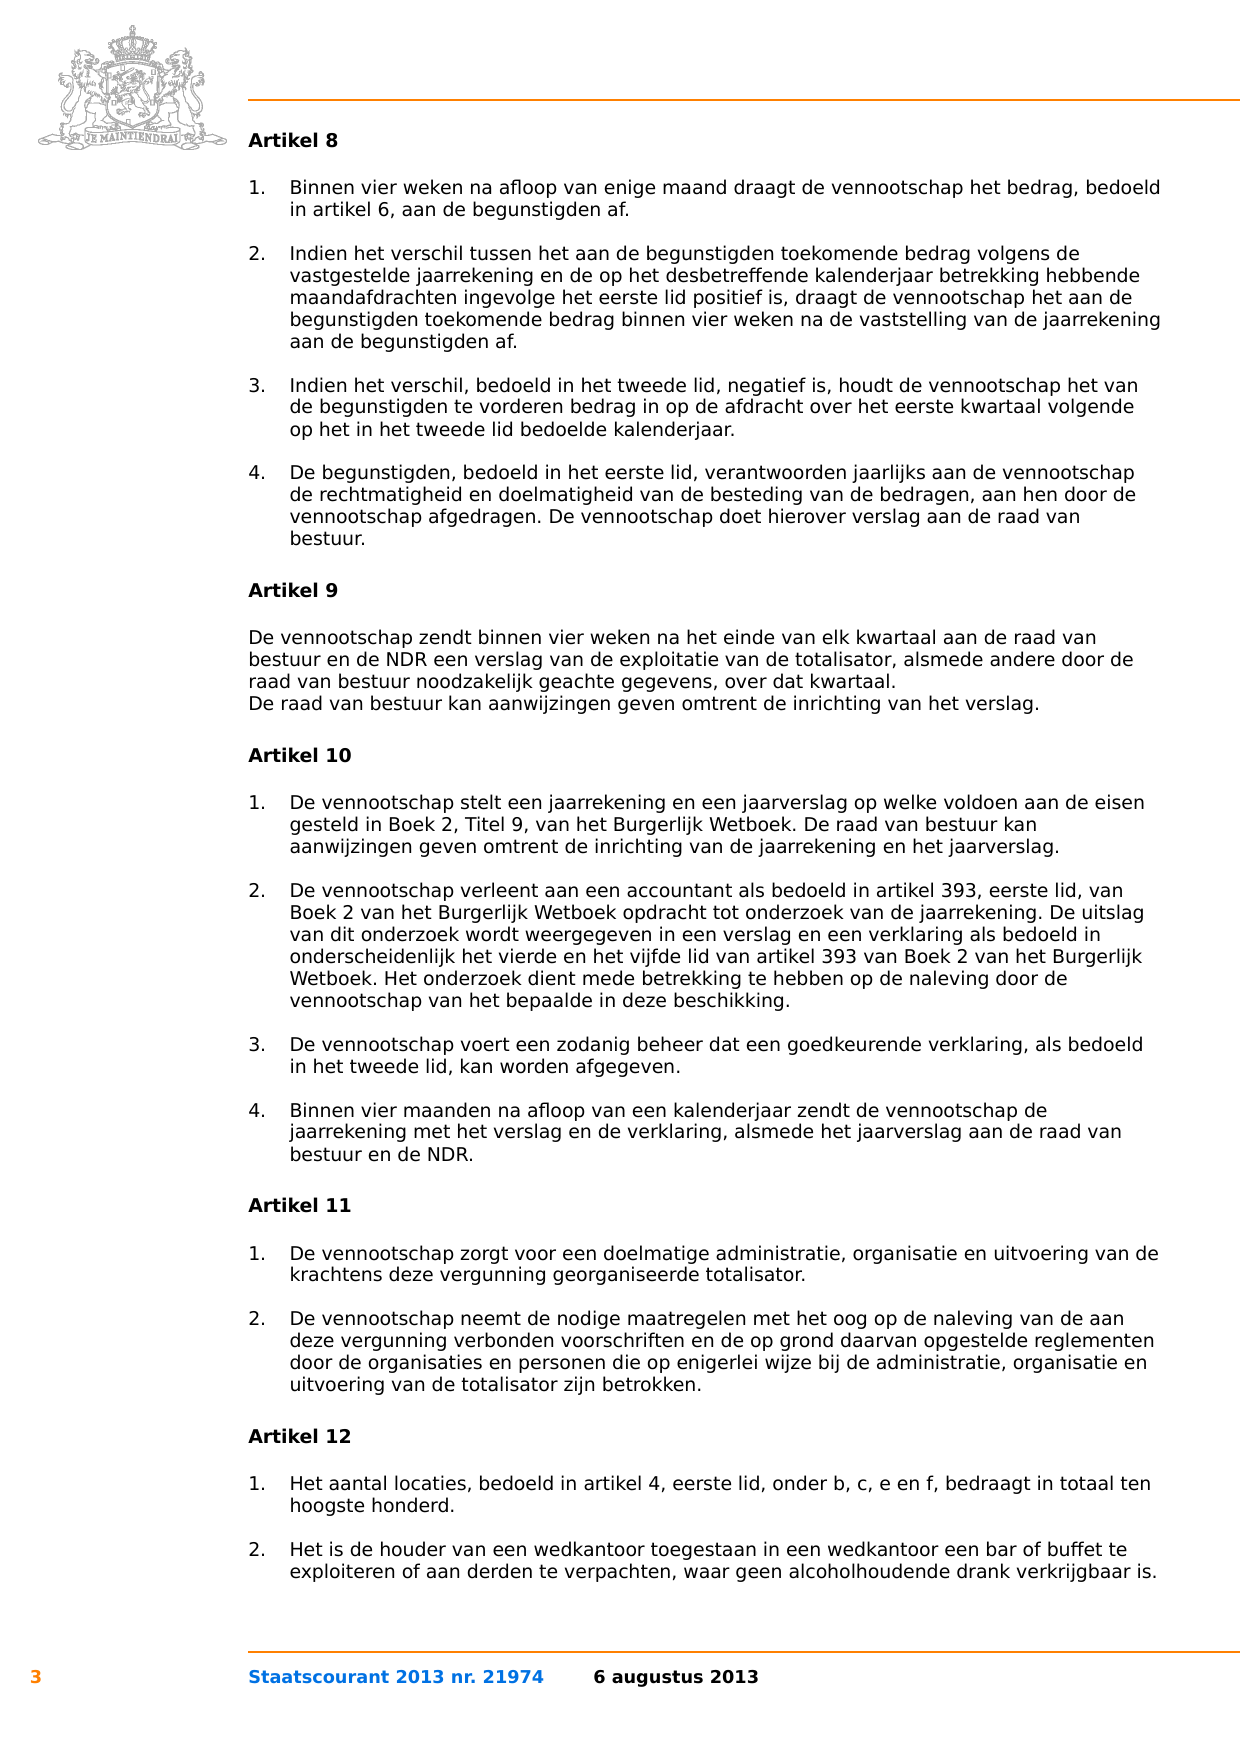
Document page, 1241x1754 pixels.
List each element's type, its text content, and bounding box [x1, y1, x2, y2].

text 2. De vennootschap verleent aan een accountant als bedoeld in artikel 393, eerste lid, van Boek 2 van het Burgerlijk Wetboek opdracht tot onderzoek van de jaarrekening. De uitslag van dit onderzoek wordt weergegeven in een verslag en een verklaring als bedoeld in onderscheidenlijk het vierde en het vijfde lid van artikel 393 van Boek 2 van het Burgerlijk Wetboek. Het onderzoek dient mede betrekking te hebben op de naleving door de vennootschap van het bepaalde in deze beschikking. [248, 880, 1163, 1012]
text 1. Het aantal locaties, bedoeld in artikel 4, eerste lid, onder b, c, e en f, bedraagt in totaal ten hoogste honderd. [248, 1473, 1163, 1517]
text De vennootschap zendt binnen vier weken na het einde van elk kwartaal aan de raad van bestuur en de NDR een verslag van de exploitatie van de totalisator, alsmede andere door de raad van bestuur noodzakelijk geachte gegevens, over dat kwartaal. [248, 627, 1163, 693]
text 1. De vennootschap stelt een jaarrekening en een jaarverslag op welke voldoen aan de eisen gesteld in Boek 2, Titel 9, van het Burgerlijk Wetboek. De raad van bestuur kan aanwijzingen geven omtrent de inrichting van de jaarrekening en het jaarverslag. [248, 792, 1163, 858]
text 1. De vennootschap zorgt voor een doelmatige administratie, organisatie en uitvoering van de krachtens deze vergunning georganiseerde totalisator. [248, 1242, 1163, 1286]
picture [38, 25, 227, 150]
subtitle Artikel 12 [248, 1426, 1163, 1448]
subtitle Artikel 11 [248, 1195, 1163, 1217]
text 2. Indien het verschil tussen het aan de begunstigden toekomende bedrag volgens de vastgestelde jaarrekening en de op het desbetreffende kalenderjaar betrekking hebbende maandafdrachten ingevolge het eerste lid positief is, draagt de vennootschap het aan de begunstigden toekomende bedrag binnen vier weken na de vaststelling van de jaarrekening aan de begunstigden af. [248, 243, 1163, 353]
subtitle Artikel 9 [248, 580, 1163, 602]
text 3. De vennootschap voert een zodanig beheer dat een goedkeurende verklaring, als bedoeld in het tweede lid, kan worden afgegeven. [248, 1034, 1163, 1078]
subtitle Artikel 8 [248, 130, 1163, 152]
text 1. Binnen vier weken na afloop van enige maand draagt de vennootschap het bedrag, bedoeld in artikel 6, aan de begunstigden af. [248, 177, 1163, 221]
text De raad van bestuur kan aanwijzingen geven omtrent de inrichting van het verslag. [248, 693, 1163, 715]
text 3. Indien het verschil, bedoeld in het tweede lid, negatief is, houdt de vennootschap het van de begunstigden te vorderen bedrag in op de afdracht over het eerste kwartaal volgende op het in het tweede lid bedoelde kalenderjaar. [248, 374, 1163, 440]
text 2. Het is de houder van een wedkantoor toegestaan in een wedkantoor een bar of buffet te exploiteren of aan derden te verpachten, waar geen alcoholhoudende drank verkrijgbaar is. [248, 1539, 1163, 1583]
text 4. Binnen vier maanden na afloop van een kalenderjaar zendt de vennootschap de jaarrekening met het verslag en de verklaring, alsmede het jaarverslag aan de raad van bestuur en de NDR. [248, 1099, 1163, 1165]
text 4. De begunstigden, bedoeld in het eerste lid, verantwoorden jaarlijks aan de vennootschap de rechtmatigheid en doelmatigheid van de besteding van de bedragen, aan hen door de vennootschap afgedragen. De vennootschap doet hierover verslag aan de raad van bestuur. [248, 462, 1163, 550]
subtitle Artikel 10 [248, 745, 1163, 767]
text 2. De vennootschap neemt de nodige maatregelen met het oog op de naleving van de aan deze vergunning verbonden voorschriften en de op grond daarvan opgestelde reglementen door de organisaties en personen die op enigerlei wijze bij de administratie, organisatie en uitvoering van de totalisator zijn betrokken. [248, 1308, 1163, 1396]
